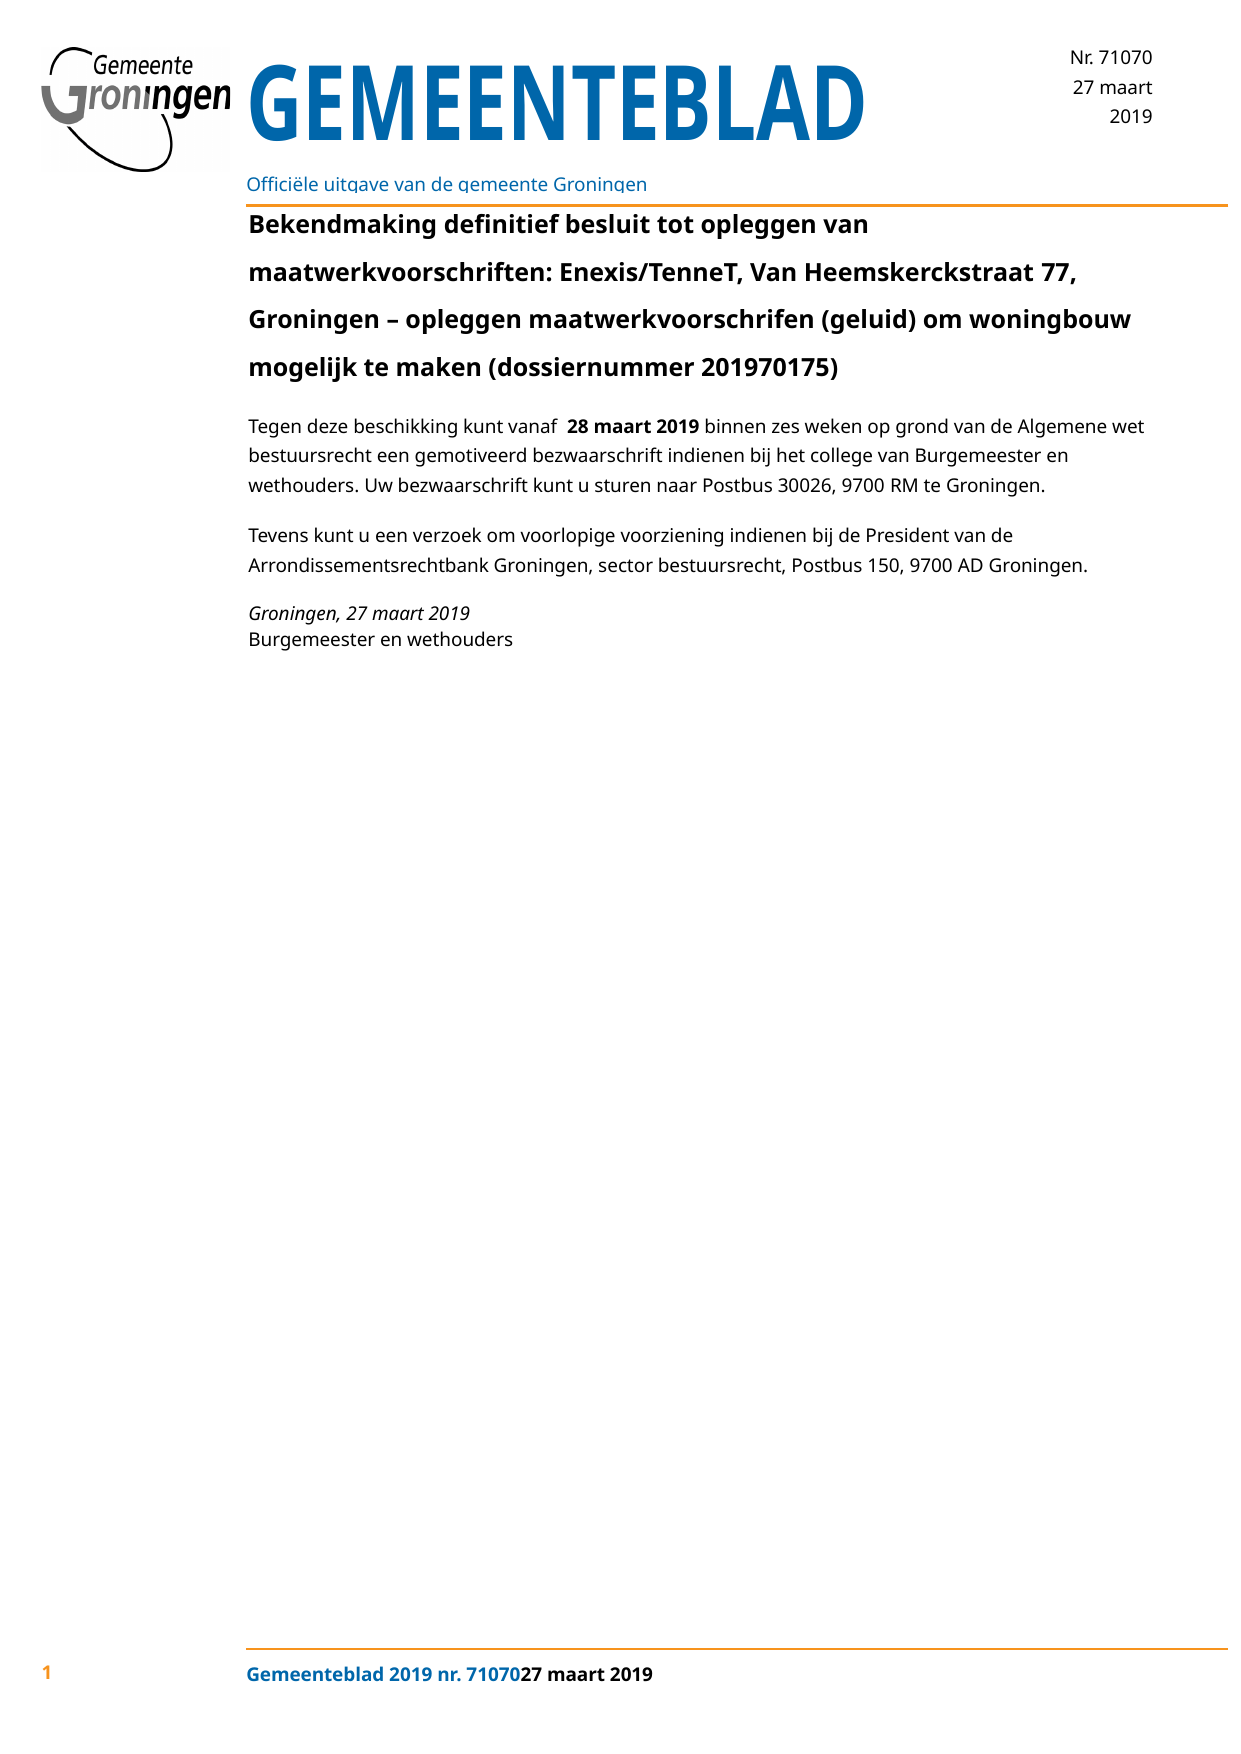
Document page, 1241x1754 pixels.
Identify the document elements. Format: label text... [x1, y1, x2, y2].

text Groningen, 27 maart 2019 [248, 600, 1152, 626]
picture [41, 47, 231, 172]
text Bekendmaking definitief besluit tot opleggen van maatwerkvoorschriften: Enexis/TenneT, Van Heemskerckstraat 77, Groningen – opleggen maatwerkvoorschrifen (geluid) om woningbouw mogelijk te maken (dossiernummer 201970175) [248, 207, 1152, 384]
text Tevens kunt u een verzoek om voorlopige voorziening indienen bij de President van de Arrondissementsrechtbank Groningen, sector bestuursrecht, Postbus 150, 9700 AD Groningen. [248, 523, 1152, 578]
text Tegen deze beschikking kunt vanaf 28 maart 2019 binnen zes weken op grond van de Algemene wet bestuursrecht een gemotiveerd bezwaarschrift indienen bij het college van Burgemeester en wethouders. Uw bezwaarschrift kunt u sturen naar Postbus 30026, 9700 RM te Groningen. [248, 413, 1152, 498]
text Burgemeester en wethouders [248, 626, 1152, 652]
